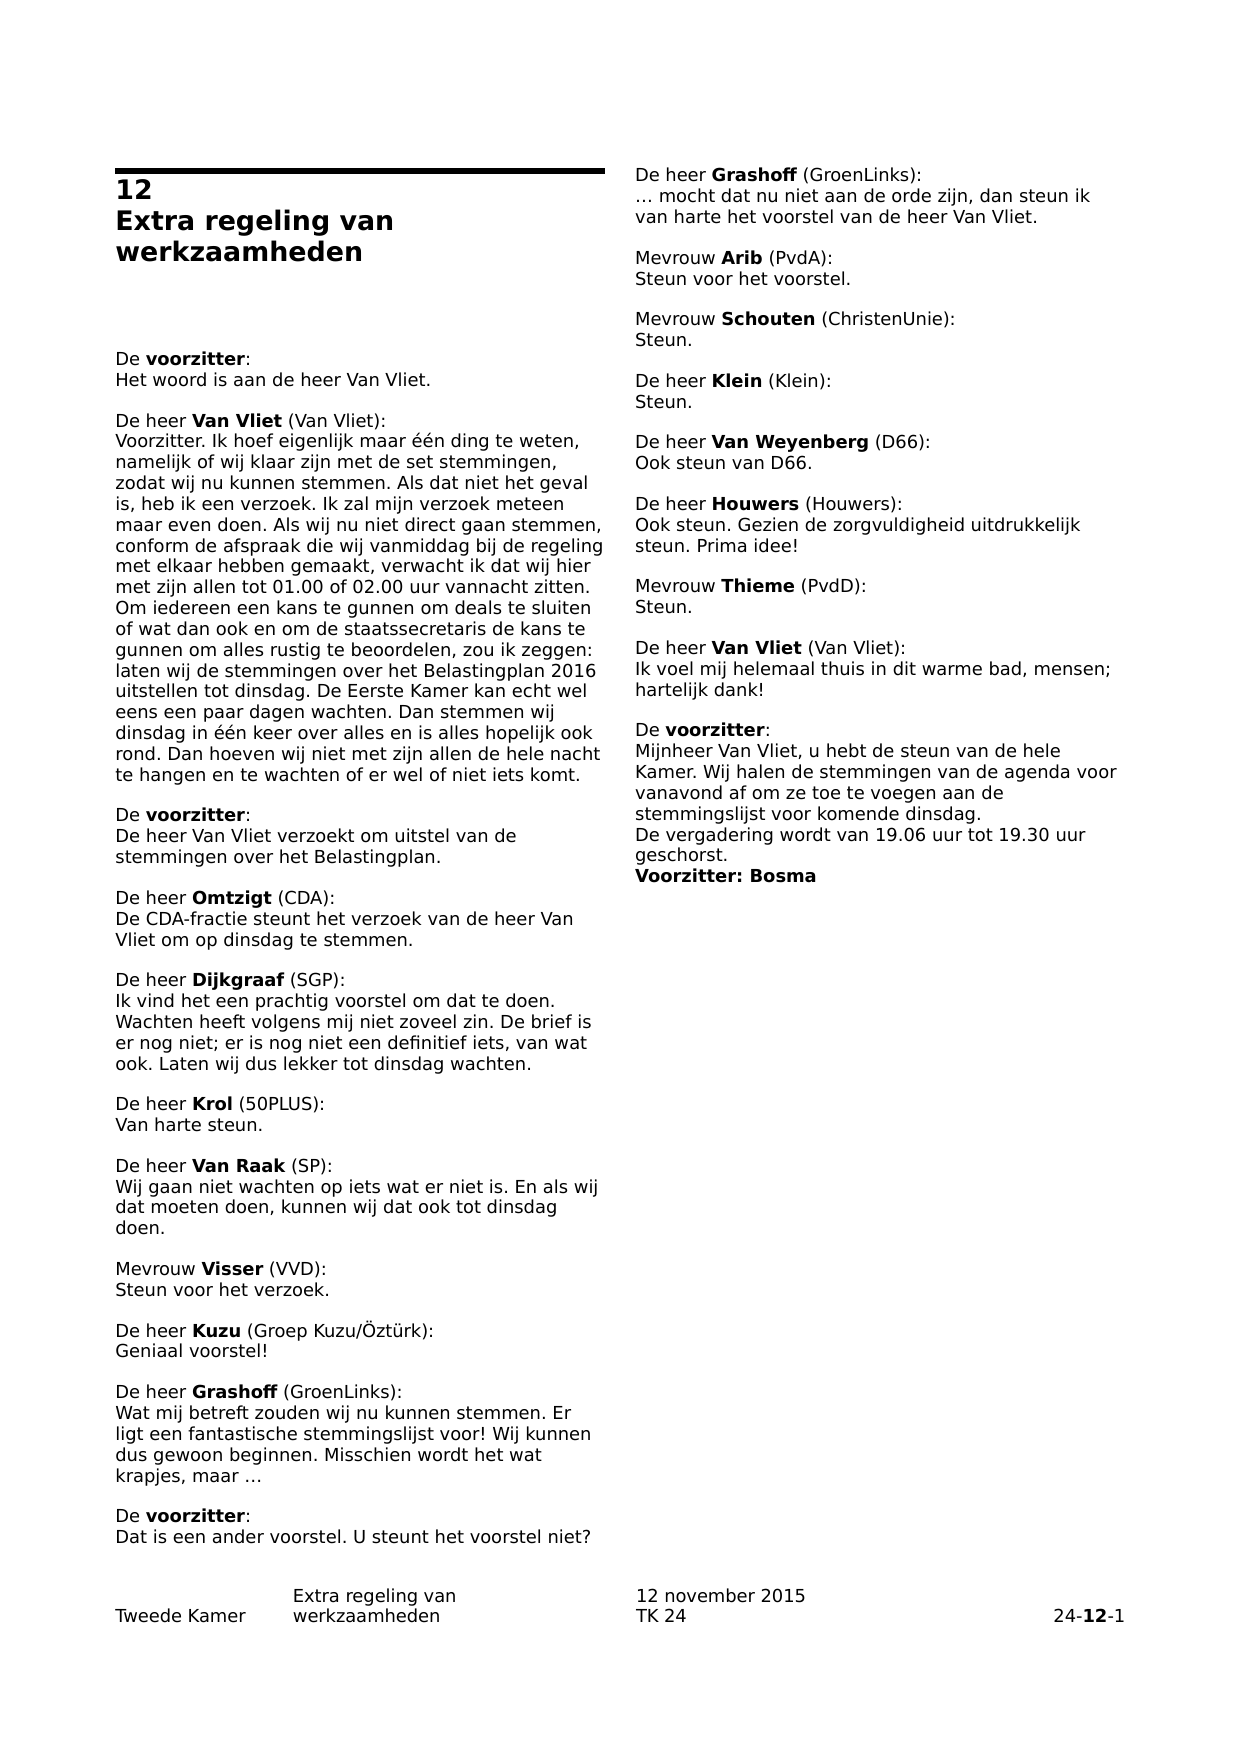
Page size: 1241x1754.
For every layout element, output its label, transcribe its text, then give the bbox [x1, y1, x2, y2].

text Wij gaan niet wachten op iets wat er niet is. En als wij dat moeten doen, kunnen wij dat ook tot dinsdag doen. [115, 1176, 605, 1239]
text Het woord is aan de heer Van Vliet. [115, 369, 605, 390]
text Steun voor het voorstel. [635, 268, 1125, 289]
text De heer Grashoff (GroenLinks): [115, 1382, 605, 1403]
text Mevrouw Thieme (PvdD): [635, 576, 1125, 597]
text Steun. [635, 392, 1125, 412]
text De heer Kuzu (Groep Kuzu/Öztürk): [115, 1321, 605, 1341]
text Steun voor het verzoek. [115, 1280, 605, 1301]
text Mevrouw Visser (VVD): [115, 1259, 605, 1280]
text De heer Krol (50PLUS): [115, 1094, 605, 1115]
text De heer Houwers (Houwers): [635, 494, 1125, 515]
text De heer Grashoff (GroenLinks): [635, 165, 1125, 186]
text Ook steun van D66. [635, 453, 1125, 474]
text … mocht dat nu niet aan de orde zijn, dan steun ik van harte het voorstel van de heer Van Vliet. [635, 186, 1125, 228]
text De heer Van Vliet verzoekt om uitstel van de stemmingen over het Belastingplan. [115, 826, 605, 868]
text Geniaal voorstel! [115, 1341, 605, 1362]
text De voorzitter: [635, 720, 1125, 741]
text De heer Klein (Klein): [635, 371, 1125, 392]
text Ik vind het een prachtig voorstel om dat te doen. Wachten heeft volgens mij niet zoveel zin. De brief is er nog niet; er is nog niet een definitief iets, van wat ook. Laten wij dus lekker tot dinsdag wachten. [115, 991, 605, 1074]
title 12 Extra regeling van werkzaamheden [115, 174, 605, 268]
text Ik voel mij helemaal thuis in dit warme bad, mensen; hartelijk dank! [635, 659, 1125, 700]
text Voorzitter: Bosma [635, 866, 1125, 887]
text De CDA-fractie steunt het verzoek van de heer Van Vliet om op dinsdag te stemmen. [115, 908, 605, 950]
text Mevrouw Arib (PvdA): [635, 248, 1125, 268]
text De voorzitter: [115, 805, 605, 826]
text Mijnheer Van Vliet, u hebt de steun van de hele Kamer. Wij halen de stemmingen van de agenda voor vanavond af om ze toe te voegen aan de stemmingslijst voor komende dinsdag. [635, 741, 1125, 824]
text De heer Van Vliet (Van Vliet): [115, 410, 605, 431]
text De voorzitter: [115, 1506, 605, 1527]
text De vergadering wordt van 19.06 uur tot 19.30 uur geschorst. [635, 824, 1125, 866]
text Dat is een ander voorstel. U steunt het voorstel niet? [115, 1527, 605, 1548]
text De heer Omtzigt (CDA): [115, 888, 605, 908]
text De heer Van Vliet (Van Vliet): [635, 638, 1125, 659]
text De heer Van Weyenberg (D66): [635, 432, 1125, 453]
text De heer Dijkgraaf (SGP): [115, 970, 605, 991]
text Steun. [635, 597, 1125, 618]
text De voorzitter: [115, 349, 605, 369]
text De heer Van Raak (SP): [115, 1156, 605, 1176]
text Steun. [635, 330, 1125, 351]
text Voorzitter. Ik hoef eigenlijk maar één ding te weten, namelijk of wij klaar zijn met de set stemmingen, zodat wij nu kunnen stemmen. Als dat niet het geval is, heb ik een verzoek. Ik zal mijn verzoek meteen maar even doen. Als wij nu niet direct gaan stemmen, conform de afspraak die wij vanmiddag bij de regeling met elkaar hebben gemaakt, verwacht ik dat wij hier met zijn allen tot 01.00 of 02.00 uur vannacht zitten. Om iedereen een kans te gunnen om deals te sluiten of wat dan ook en om de staatssecretaris de kans te gunnen om alles rustig te beoordelen, zou ik zeggen: laten wij de stemmingen over het Belastingplan 2016 uitstellen tot dinsdag. De Eerste Kamer kan echt wel eens een paar dagen wachten. Dan stemmen wij dinsdag in één keer over alles en is alles hopelijk ook rond. Dan hoeven wij niet met zijn allen de hele nacht te hangen en te wachten of er wel of niet iets komt. [115, 431, 605, 785]
text Ook steun. Gezien de zorgvuldigheid uitdrukkelijk steun. Prima idee! [635, 515, 1125, 556]
text Van harte steun. [115, 1115, 605, 1136]
text Mevrouw Schouten (ChristenUnie): [635, 309, 1125, 330]
text Wat mij betreft zouden wij nu kunnen stemmen. Er ligt een fantastische stemmingslijst voor! Wij kunnen dus gewoon beginnen. Misschien wordt het wat krapjes, maar … [115, 1403, 605, 1486]
